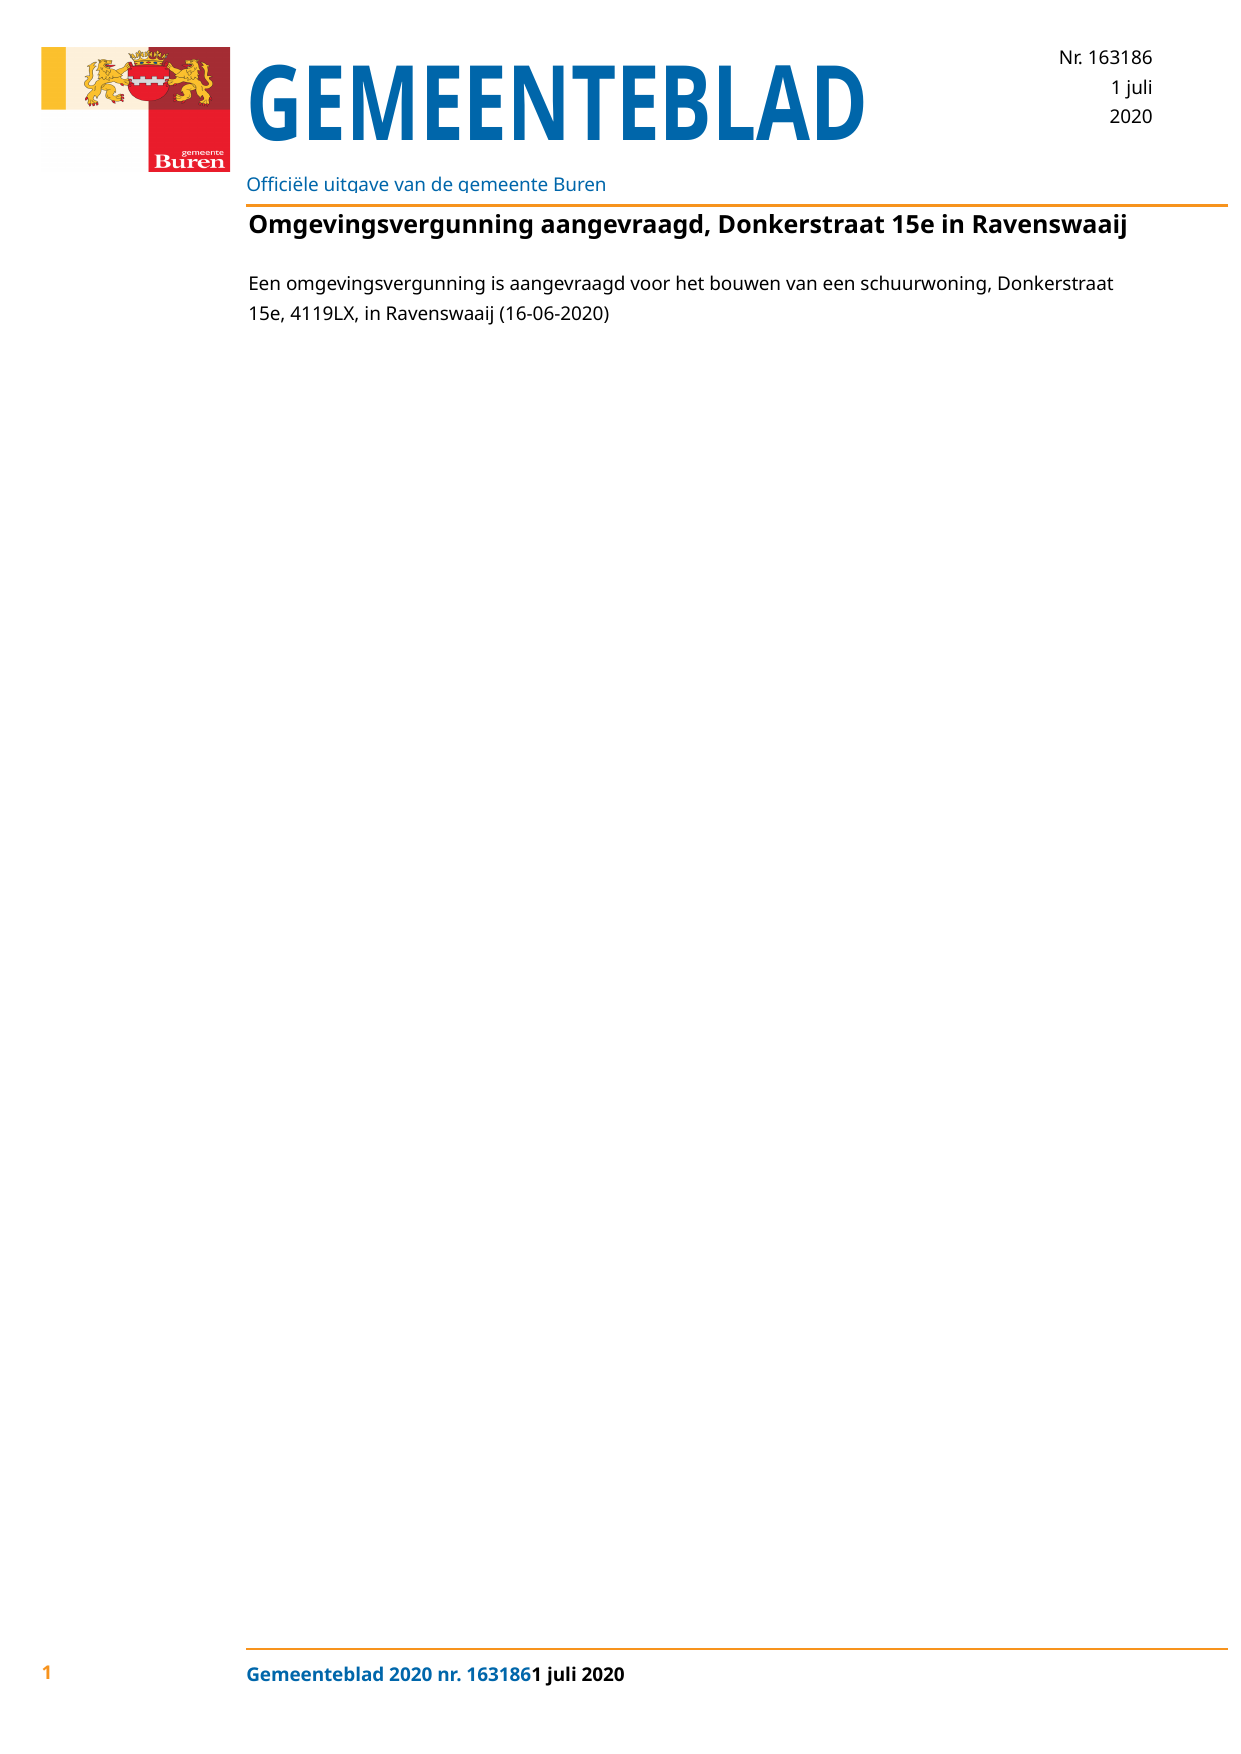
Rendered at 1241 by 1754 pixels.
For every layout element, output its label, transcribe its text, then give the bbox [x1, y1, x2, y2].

text Omgevingsvergunning aangevraagd, Donkerstraat 15e in Ravenswaaij [248, 207, 1152, 241]
picture [41, 47, 231, 172]
text Een omgevingsvergunning is aangevraagd voor het bouwen van een schuurwoning, Donkerstraat 15e, 4119LX, in Ravenswaaij (16-06-2020) [248, 270, 1152, 326]
